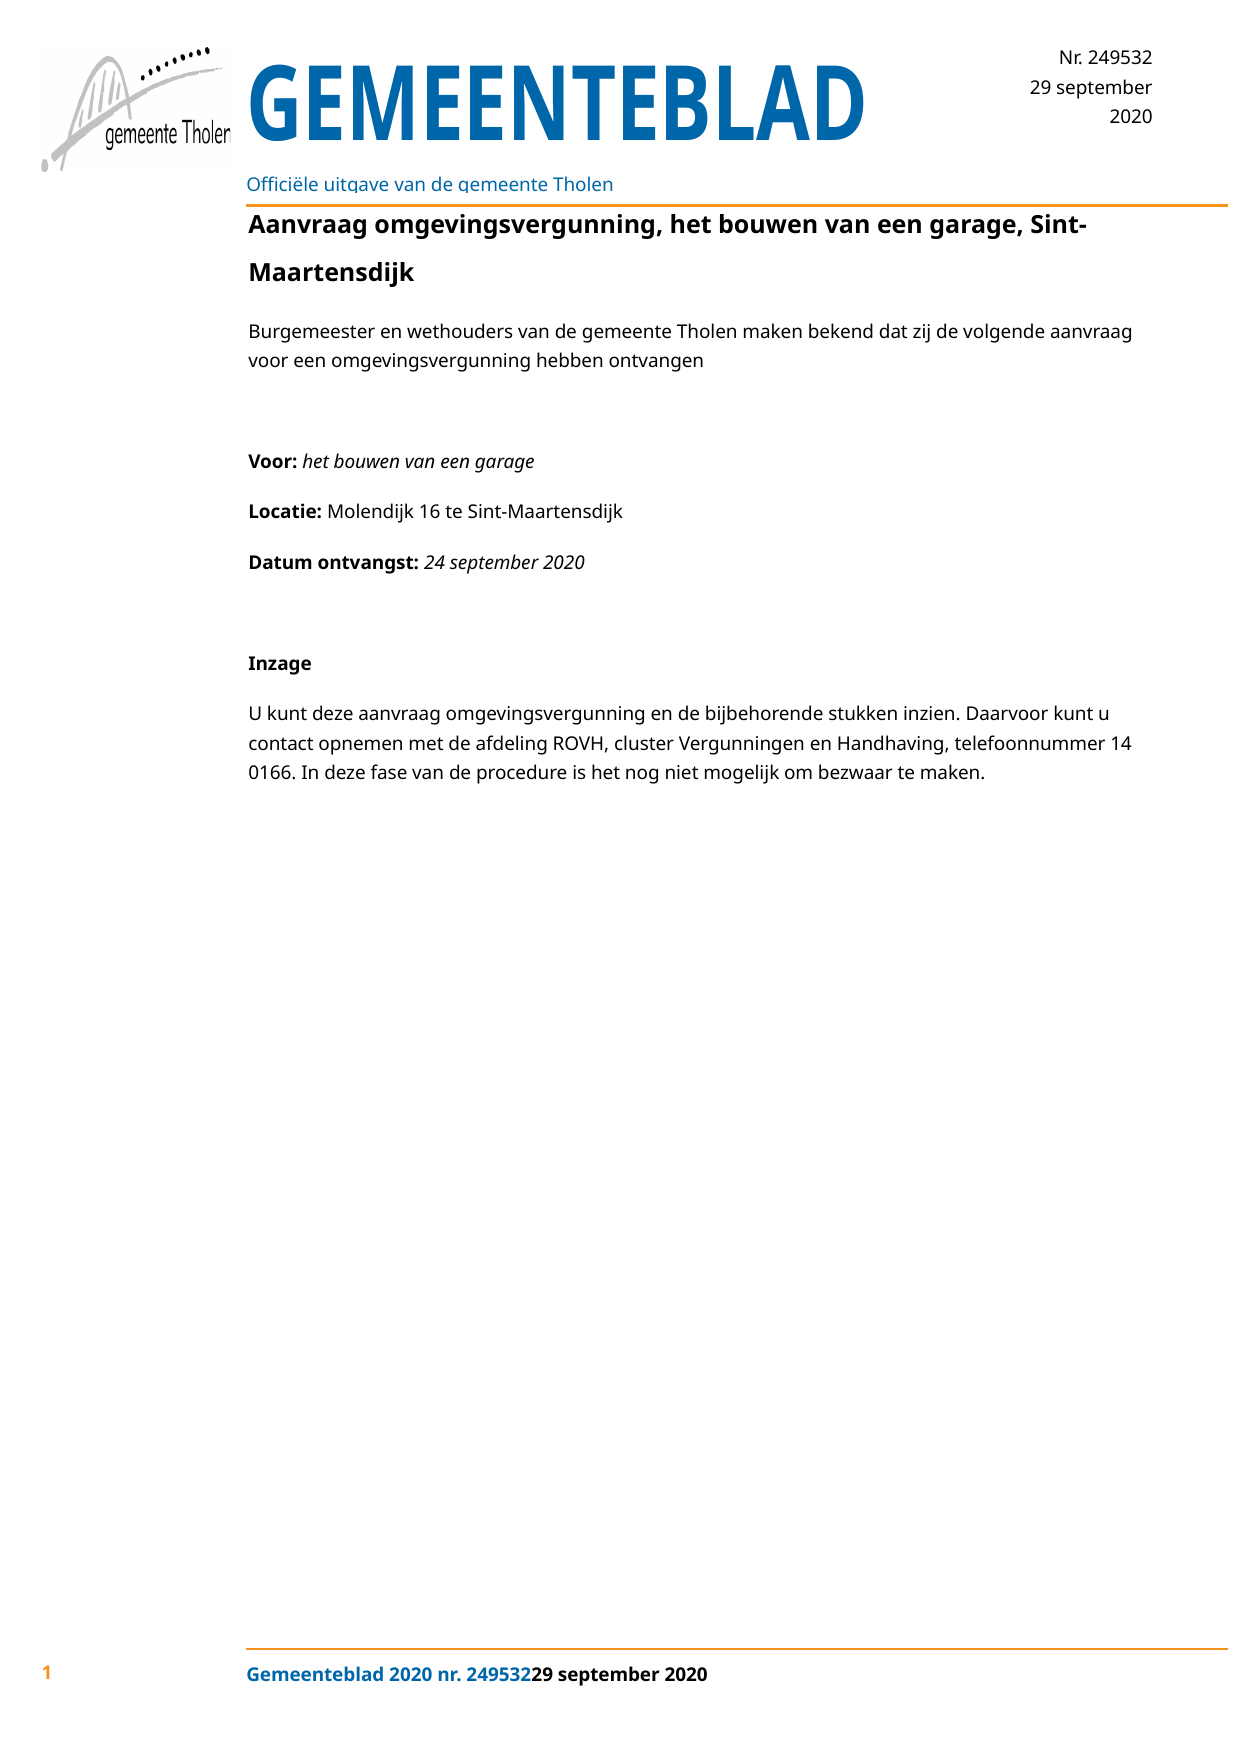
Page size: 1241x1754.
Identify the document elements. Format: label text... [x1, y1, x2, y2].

text Locatie: Molendijk 16 te Sint-Maartensdijk [248, 499, 1152, 524]
text Inzage [248, 650, 1152, 676]
text Burgemeester en wethouders van de gemeente Tholen maken bekend dat zij de volgende aanvraag voor een omgevingsvergunning hebben ontvangen [248, 318, 1152, 373]
text Voor: het bouwen van een garage [248, 448, 1152, 474]
text Aanvraag omgevingsvergunning, het bouwen van een garage, Sint-Maartensdijk [248, 207, 1152, 288]
picture [41, 47, 231, 172]
text U kunt deze aanvraag omgevingsvergunning en de bijbehorende stukken inzien. Daarvoor kunt u contact opnemen met de afdeling ROVH, cluster Vergunningen en Handhaving, telefoonnummer 14 0166. In deze fase van de procedure is het nog niet mogelijk om bezwaar te maken. [248, 700, 1152, 785]
text Datum ontvangst: 24 september 2020 [248, 549, 1152, 575]
